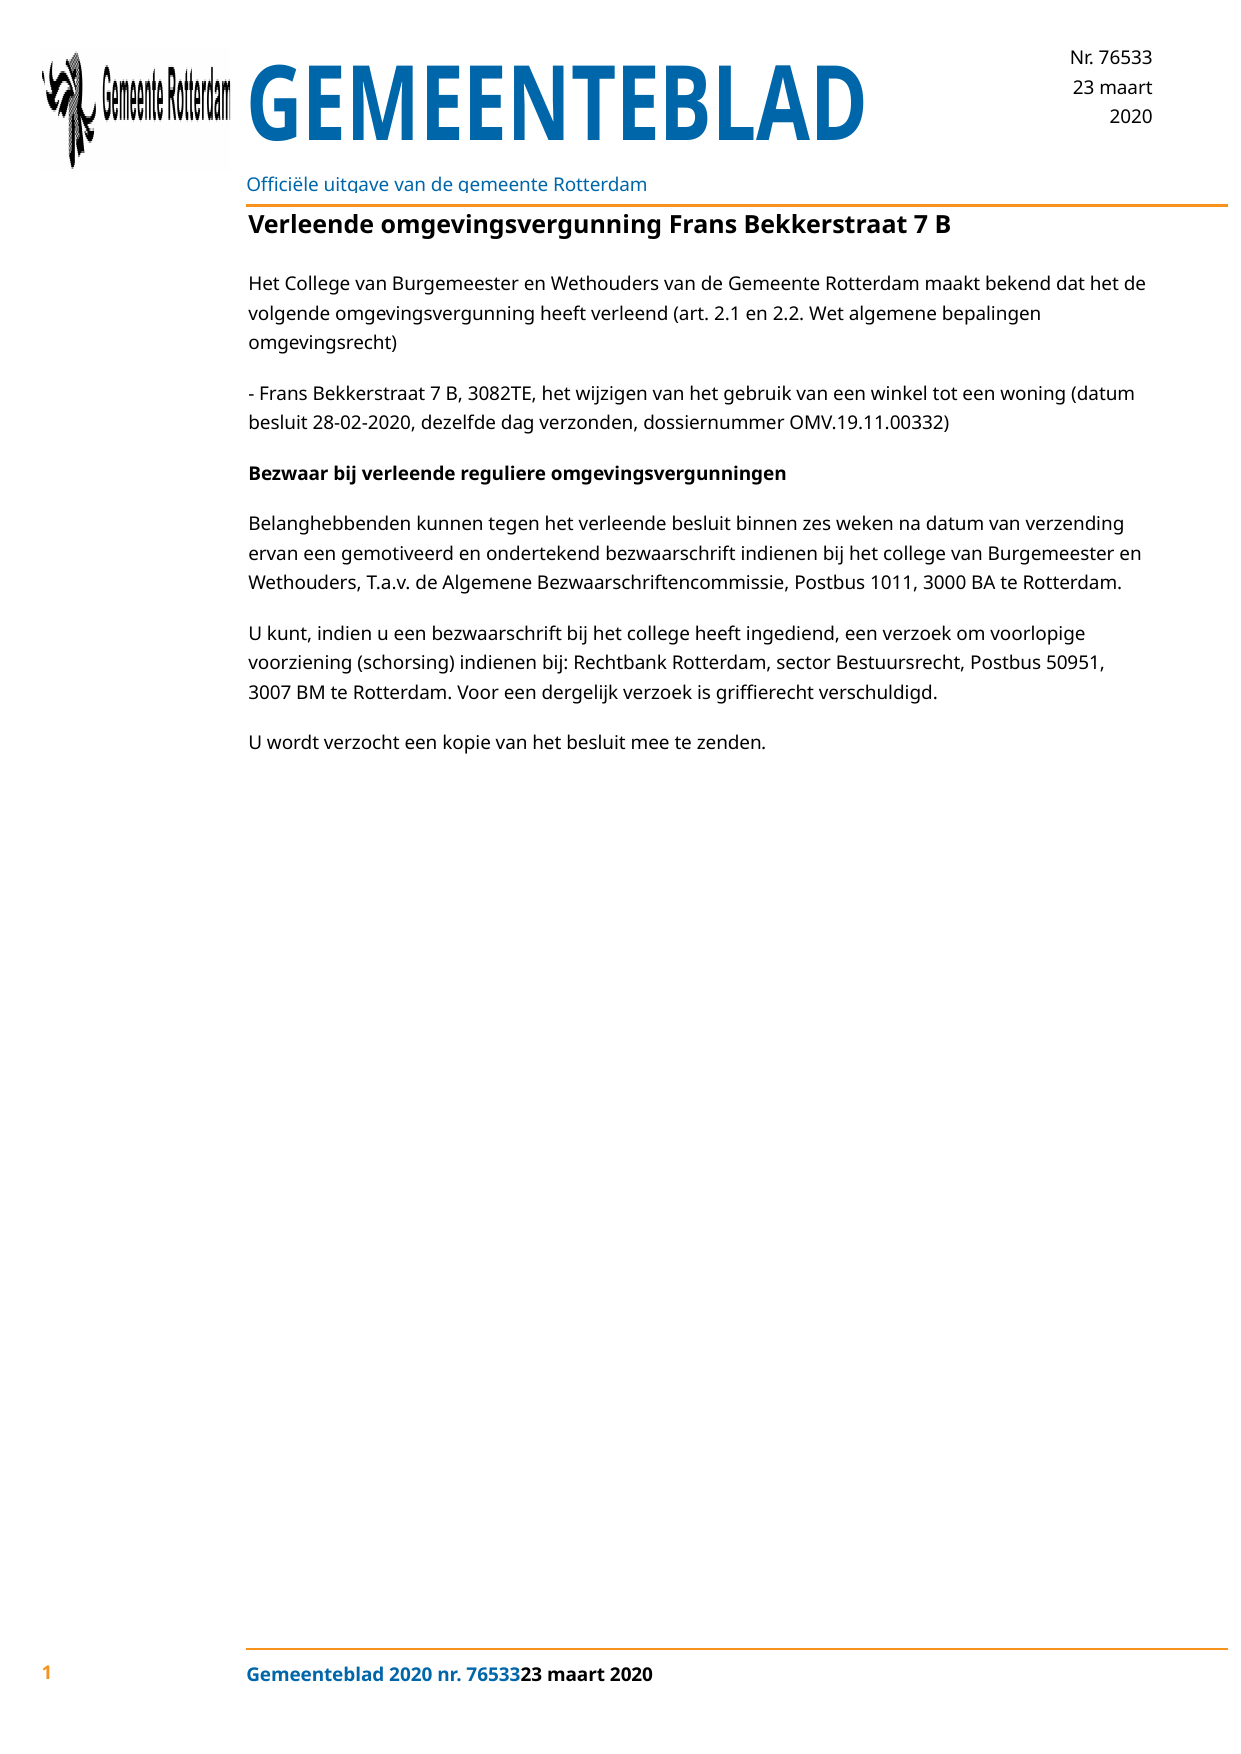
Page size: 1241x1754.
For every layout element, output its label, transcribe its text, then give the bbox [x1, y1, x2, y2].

text Verleende omgevingsvergunning Frans Bekkerstraat 7 B [248, 207, 1152, 241]
text - Frans Bekkerstraat 7 B, 3082TE, het wijzigen van het gebruik van een winkel tot een woning (datum besluit 28-02-2020, dezelfde dag verzonden, dossiernummer OMV.19.11.00332) [248, 380, 1152, 435]
picture [41, 47, 231, 172]
text U wordt verzocht een kopie van het besluit mee te zenden. [248, 729, 1152, 755]
text U kunt, indien u een bezwaarschrift bij het college heeft ingediend, een verzoek om voorlopige voorziening (schorsing) indienen bij: Rechtbank Rotterdam, sector Bestuursrecht, Postbus 50951, 3007 BM te Rotterdam. Voor een dergelijk verzoek is griffierecht verschuldigd. [248, 620, 1152, 705]
text Het College van Burgemeester en Wethouders van de Gemeente Rotterdam maakt bekend dat het de volgende omgevingsvergunning heeft verleend (art. 2.1 en 2.2. Wet algemene bepalingen omgevingsrecht) [248, 270, 1152, 355]
text Belanghebbenden kunnen tegen het verleende besluit binnen zes weken na datum van verzending ervan een gemotiveerd en ondertekend bezwaarschrift indienen bij het college van Burgemeester en Wethouders, T.a.v. de Algemene Bezwaarschriftencommissie, Postbus 1011, 3000 BA te Rotterdam. [248, 510, 1152, 595]
text Bezwaar bij verleende reguliere omgevingsvergunningen [248, 460, 1152, 486]
